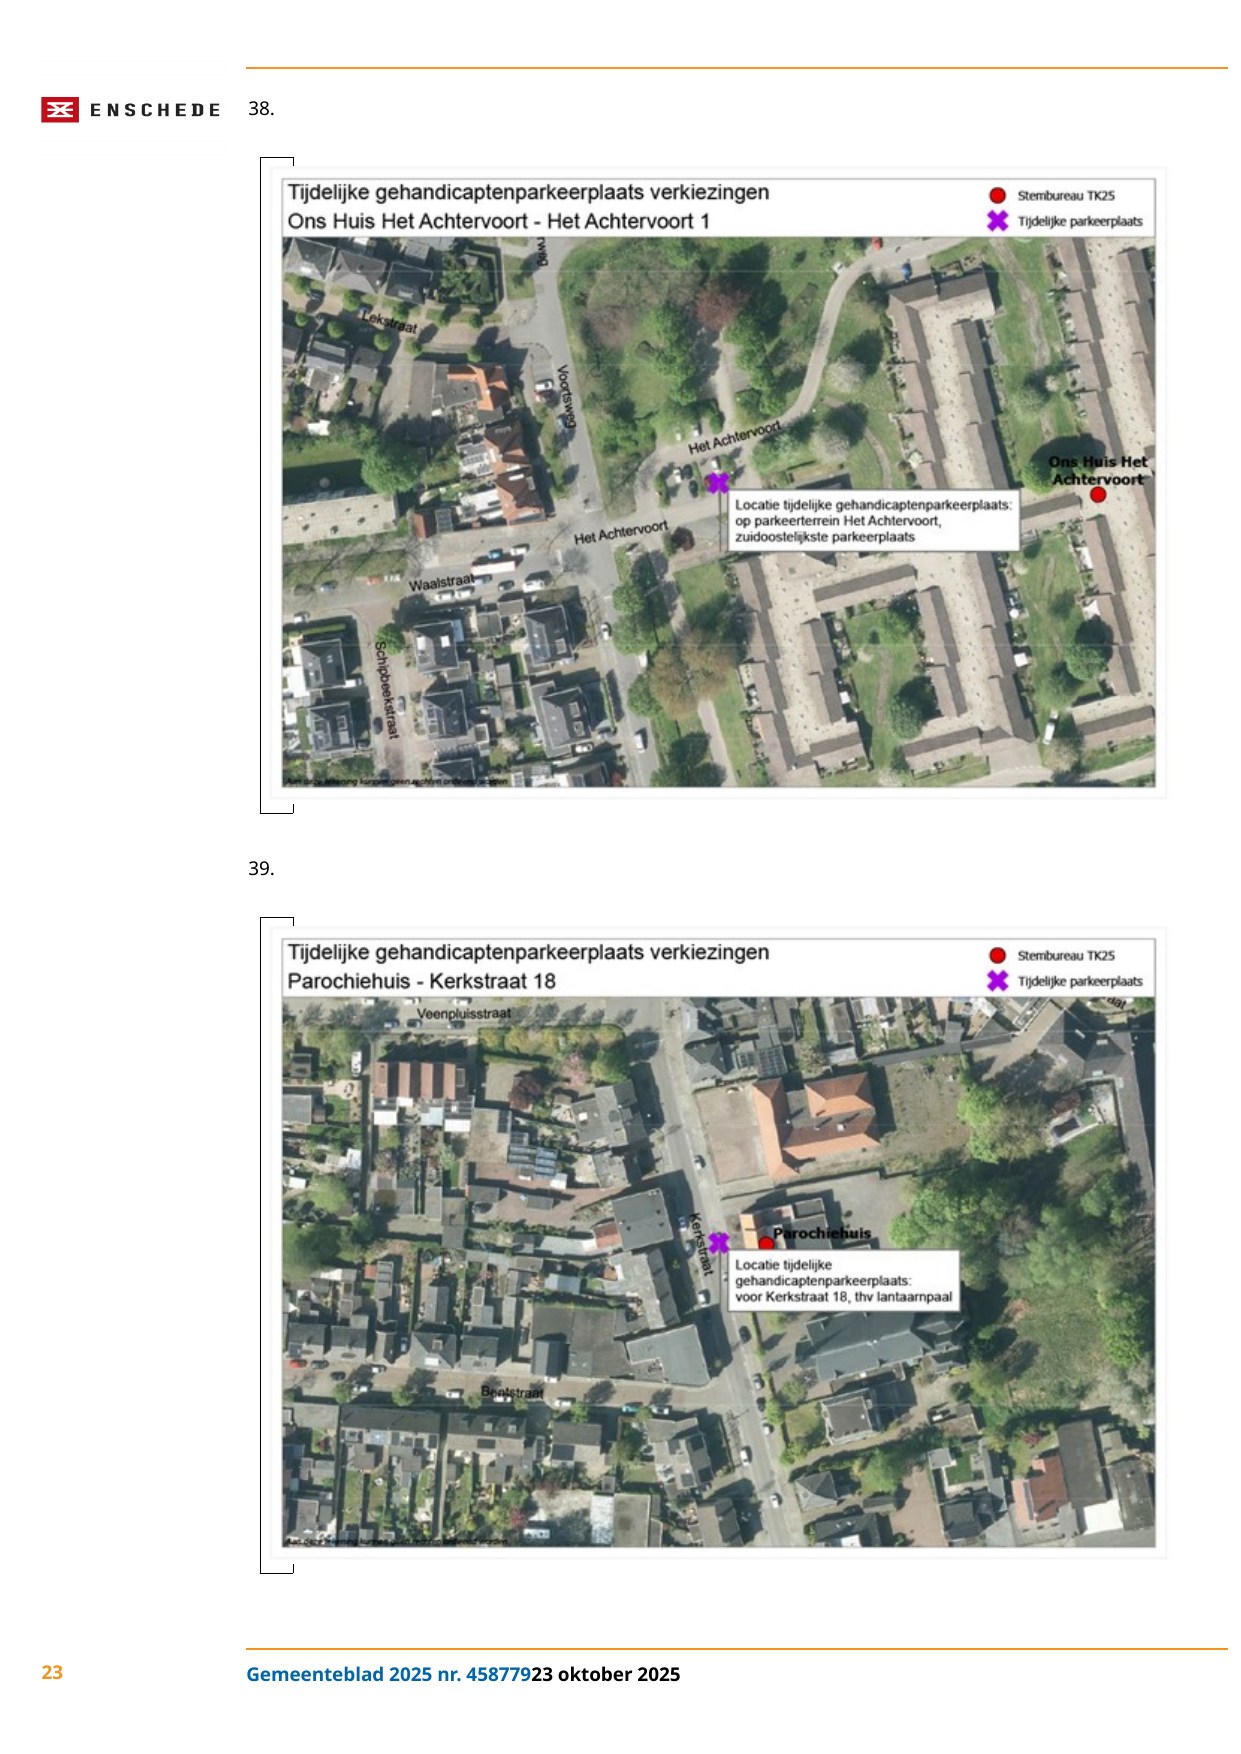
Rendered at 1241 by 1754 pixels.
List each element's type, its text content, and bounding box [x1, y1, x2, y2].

picture [41, 47, 231, 172]
text 38. [248, 95, 1152, 121]
picture [268, 926, 1173, 1564]
text 39. [248, 855, 1152, 881]
picture [268, 166, 1173, 804]
